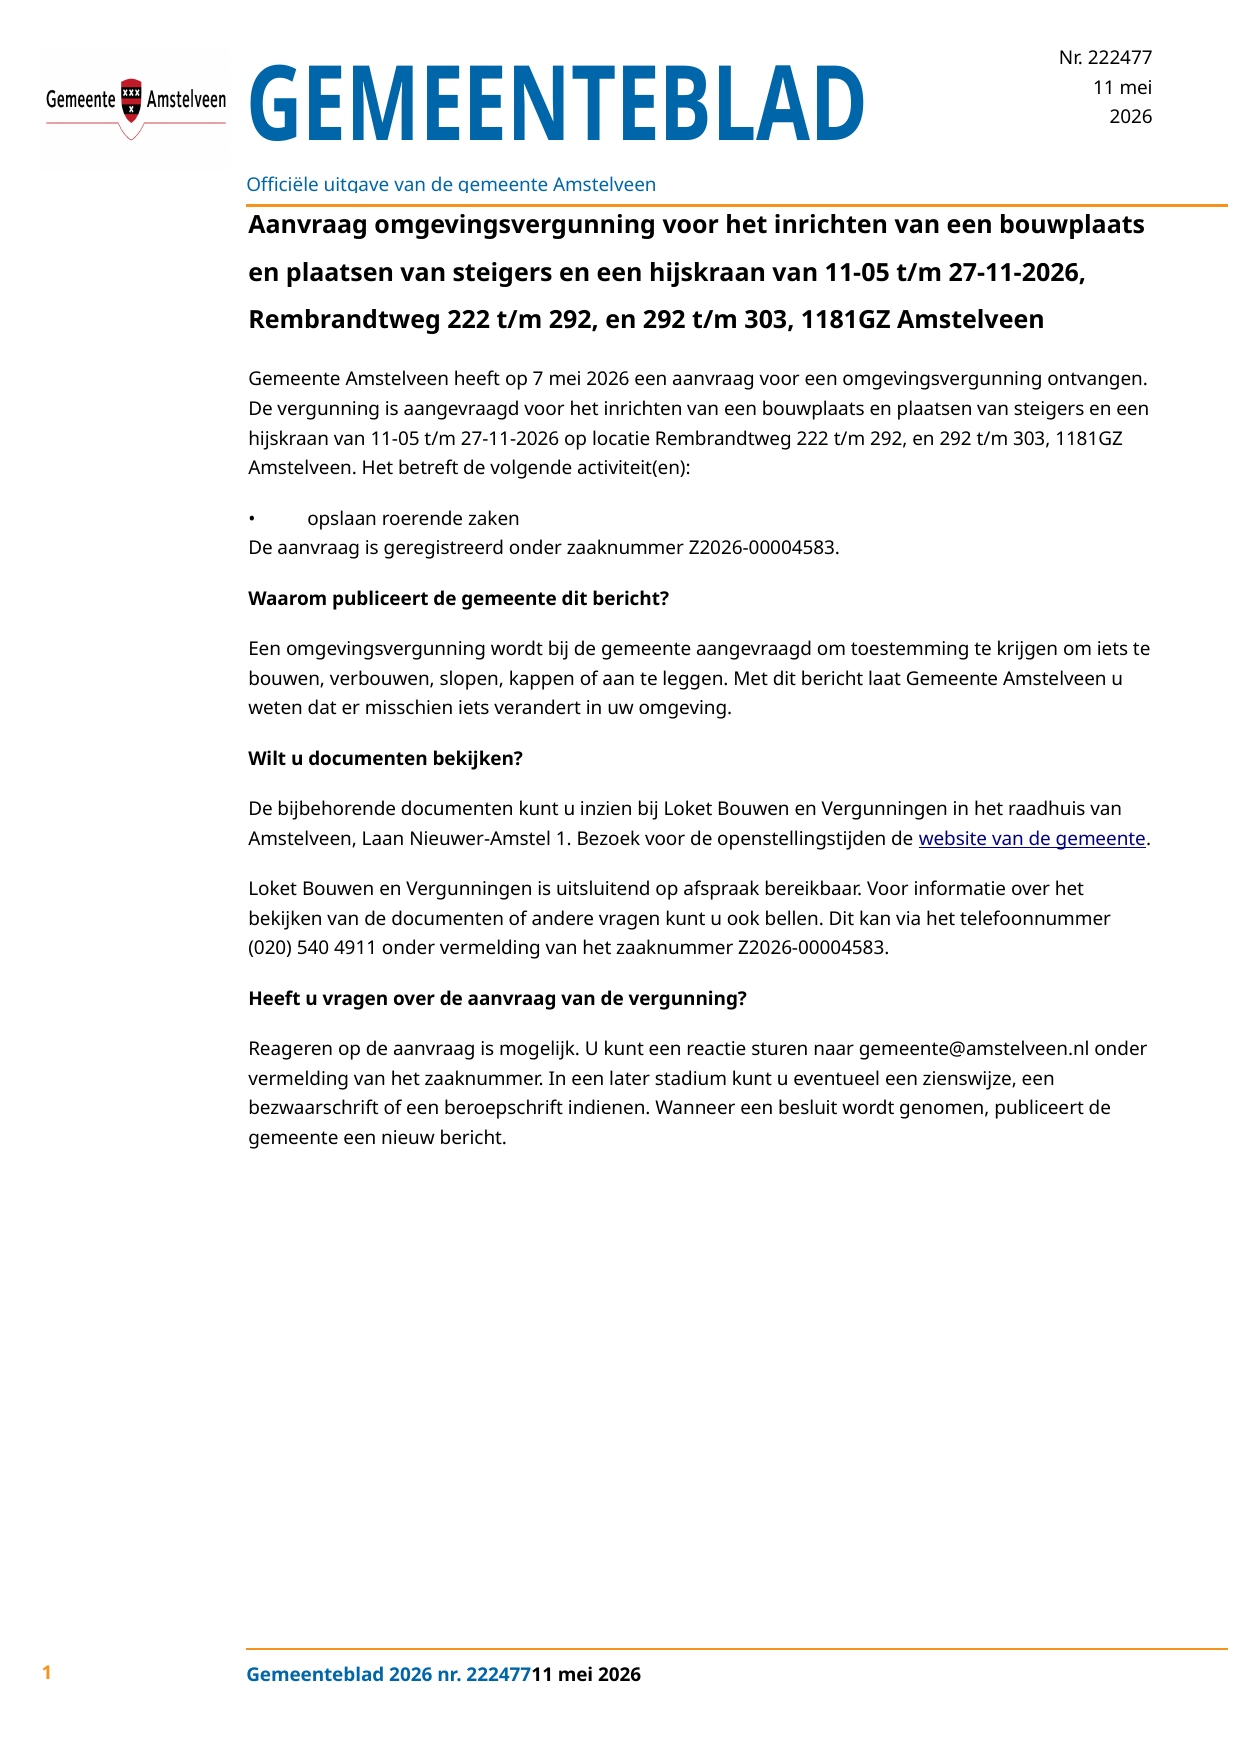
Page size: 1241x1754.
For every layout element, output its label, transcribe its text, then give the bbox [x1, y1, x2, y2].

text Gemeente Amstelveen heeft op 7 mei 2026 een aanvraag voor een omgevingsvergunning ontvangen. De vergunning is aangevraagd voor het inrichten van een bouwplaats en plaatsen van steigers en een hijskraan van 11-05 t/m 27-11-2026 op locatie Rembrandtweg 222 t/m 292, en 292 t/m 303, 1181GZ Amstelveen. Het betreft de volgende activiteit(en): [248, 366, 1152, 480]
text Heeft u vragen over de aanvraag van de vergunning? [248, 985, 1152, 1010]
picture [41, 47, 231, 172]
text Reageren op de aanvraag is mogelijk. U kunt een reactie sturen naar gemeente@amstelveen.nl onder vermelding van het zaaknummer. In een later stadium kunt u eventueel een zienswijze, een bezwaarschrift of een beroepschrift indienen. Wanneer een besluit wordt genomen, publiceert de gemeente een nieuw bericht. [248, 1035, 1152, 1149]
text De bijbehorende documenten kunt u inzien bij Loket Bouwen en Vergunningen in het raadhuis van Amstelveen, Laan Nieuwer-Amstel 1. Bezoek voor de openstellingstijden de website van de gemeente. [248, 795, 1152, 850]
text Aanvraag omgevingsvergunning voor het inrichten van een bouwplaats en plaatsen van steigers en een hijskraan van 11-05 t/m 27-11-2026, Rembrandtweg 222 t/m 292, en 292 t/m 303, 1181GZ Amstelveen [248, 207, 1152, 336]
text Wilt u documenten bekijken? [248, 745, 1152, 770]
text De aanvraag is geregistreerd onder zaaknummer Z2026-00004583. [248, 534, 1152, 560]
list opslaan roerende zaken [248, 505, 1152, 530]
text Waarom publiceert de gemeente dit bericht? [248, 585, 1152, 610]
text Een omgevingsvergunning wordt bij de gemeente aangevraagd om toestemming te krijgen om iets te bouwen, verbouwen, slopen, kappen of aan te leggen. Met dit bericht laat Gemeente Amstelveen u weten dat er misschien iets verandert in uw omgeving. [248, 635, 1152, 720]
text Loket Bouwen en Vergunningen is uitsluitend op afspraak bereikbaar. Voor informatie over het bekijken van de documenten of andere vragen kunt u ook bellen. Dit kan via het telefoonnummer (020) 540 4911 onder vermelding van het zaaknummer Z2026-00004583. [248, 875, 1152, 960]
